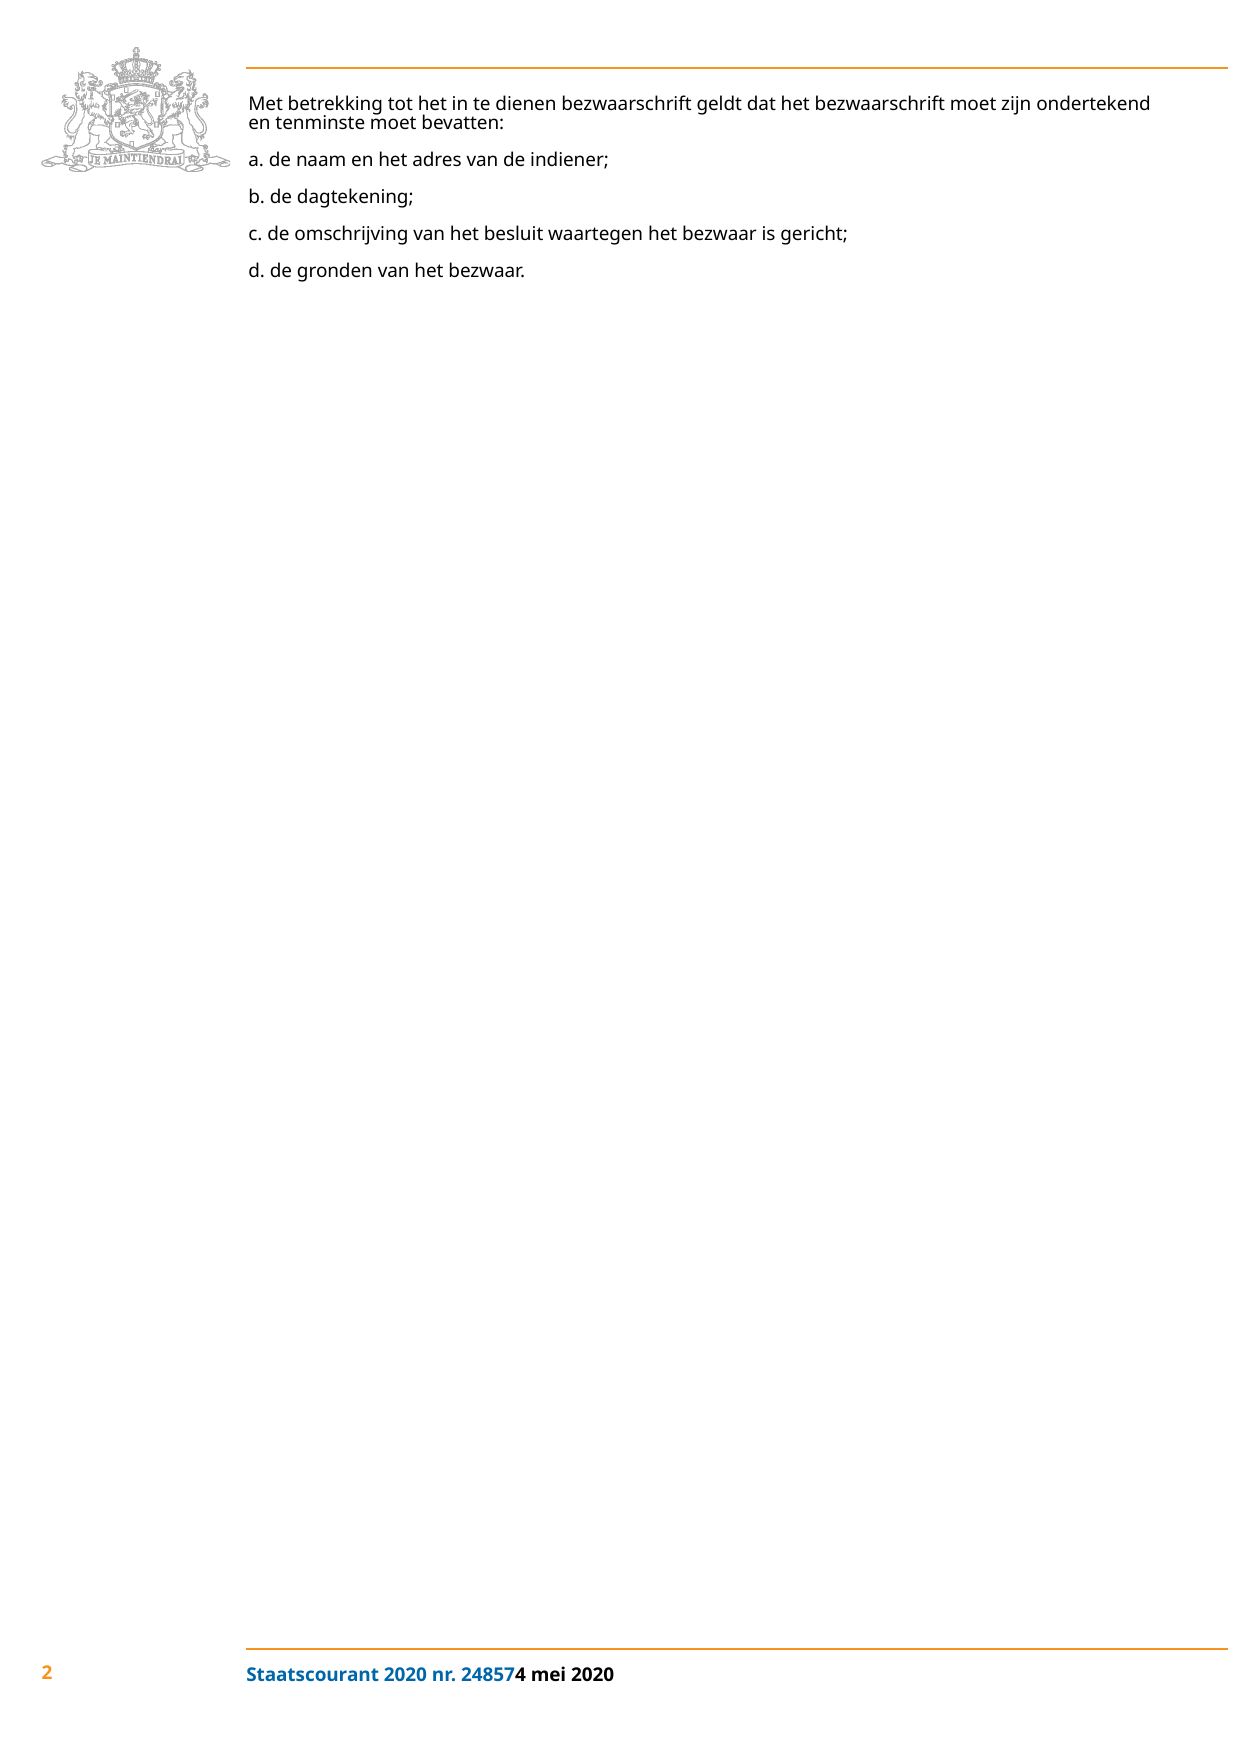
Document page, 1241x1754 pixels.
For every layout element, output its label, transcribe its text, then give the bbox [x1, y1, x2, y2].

text Met betrekking tot het in te dienen bezwaarschrift geldt dat het bezwaarschrift moet zijn ondertekend en tenminste moet bevatten: [248, 95, 1152, 133]
text a. de naam en het adres van de indiener; [248, 151, 1152, 170]
text b. de dagtekening; [248, 188, 1152, 207]
picture [41, 47, 231, 172]
text c. de omschrijving van het besluit waartegen het bezwaar is gericht; [248, 225, 1152, 244]
text d. de gronden van het bezwaar. [248, 262, 1152, 281]
